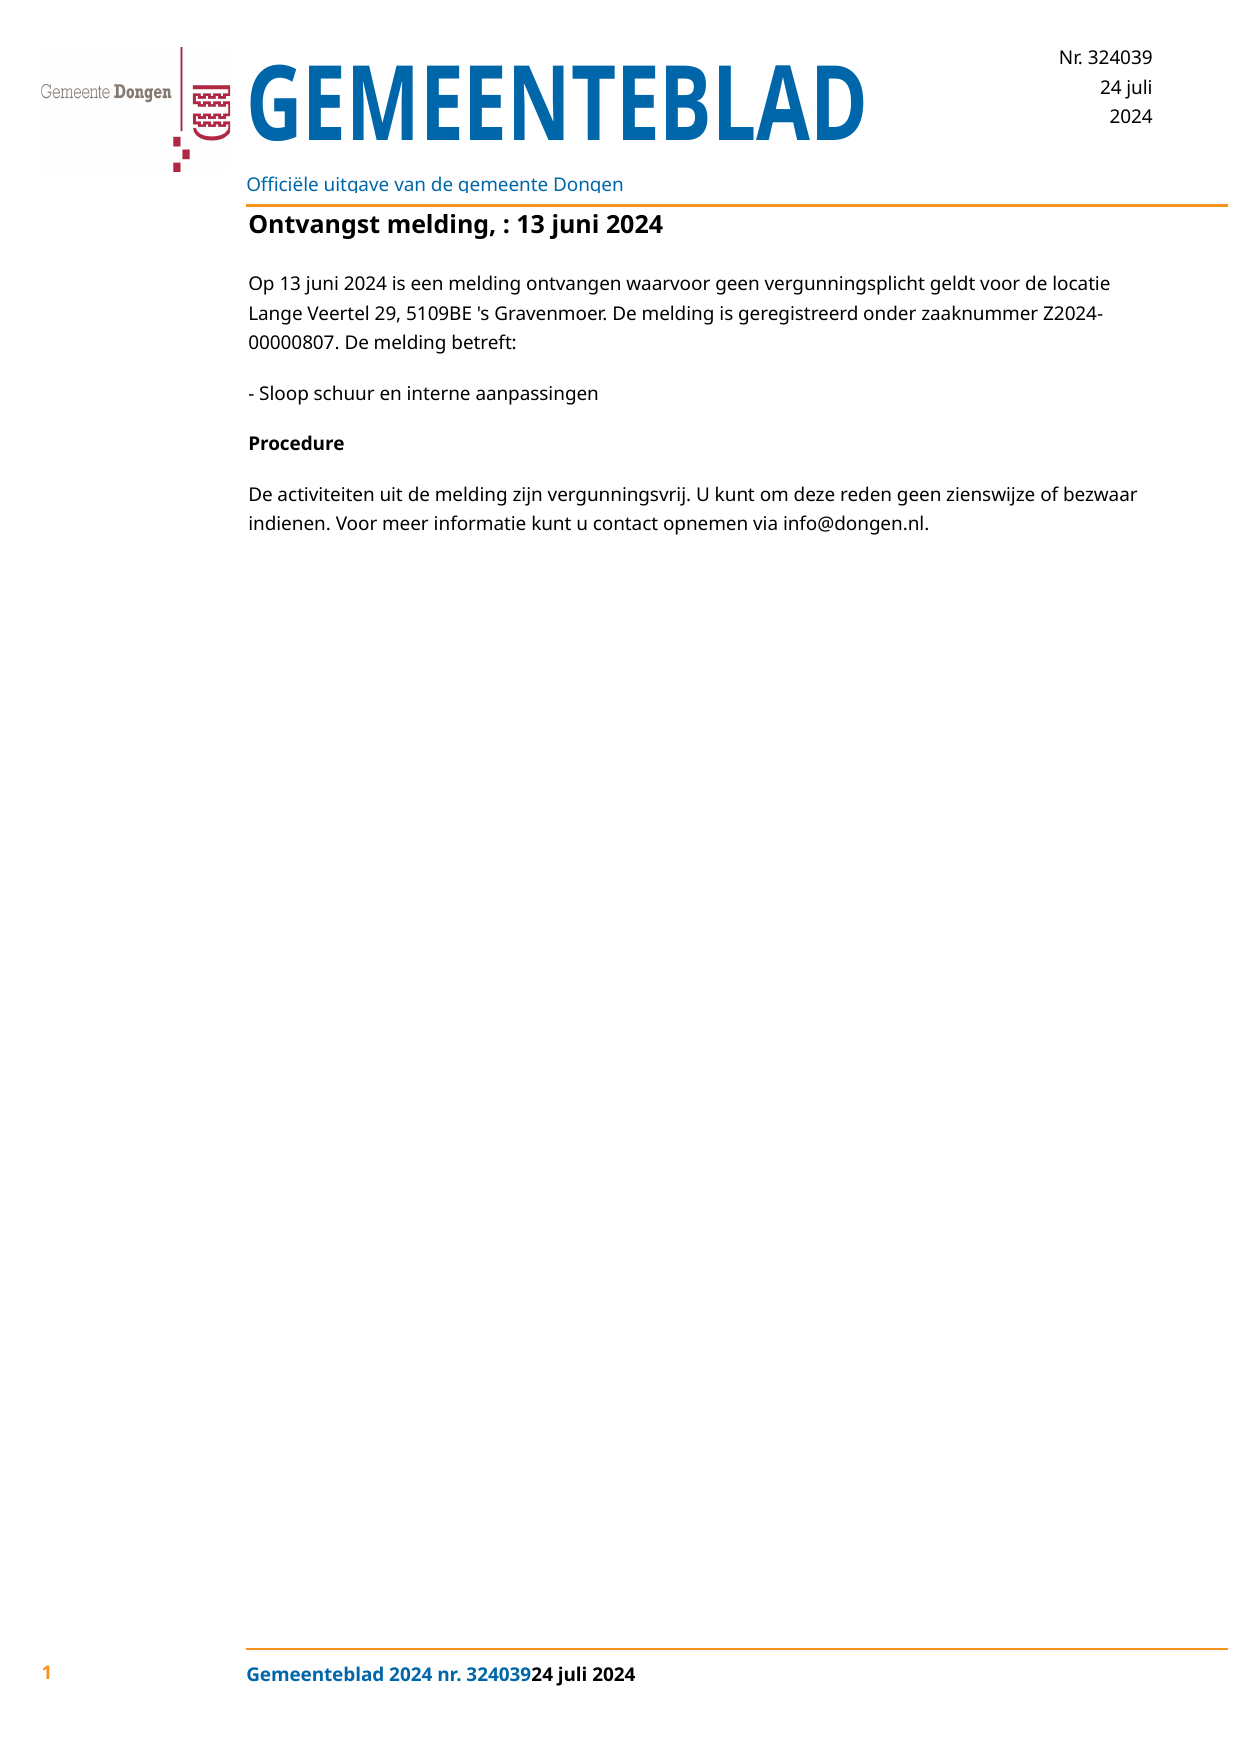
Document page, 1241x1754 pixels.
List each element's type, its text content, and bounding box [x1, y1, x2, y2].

text Ontvangst melding, : 13 juni 2024 [248, 207, 1152, 241]
text - Sloop schuur en interne aanpassingen [248, 380, 1152, 406]
text De activiteiten uit de melding zijn vergunningsvrij. U kunt om deze reden geen zienswijze of bezwaar indienen. Voor meer informatie kunt u contact opnemen via info@dongen.nl. [248, 481, 1152, 536]
picture [41, 47, 231, 172]
text Op 13 juni 2024 is een melding ontvangen waarvoor geen vergunningsplicht geldt voor de locatie Lange Veertel 29, 5109BE 's Gravenmoer. De melding is geregistreerd onder zaaknummer Z2024-00000807. De melding betreft: [248, 270, 1152, 355]
text Procedure [248, 430, 1152, 456]
